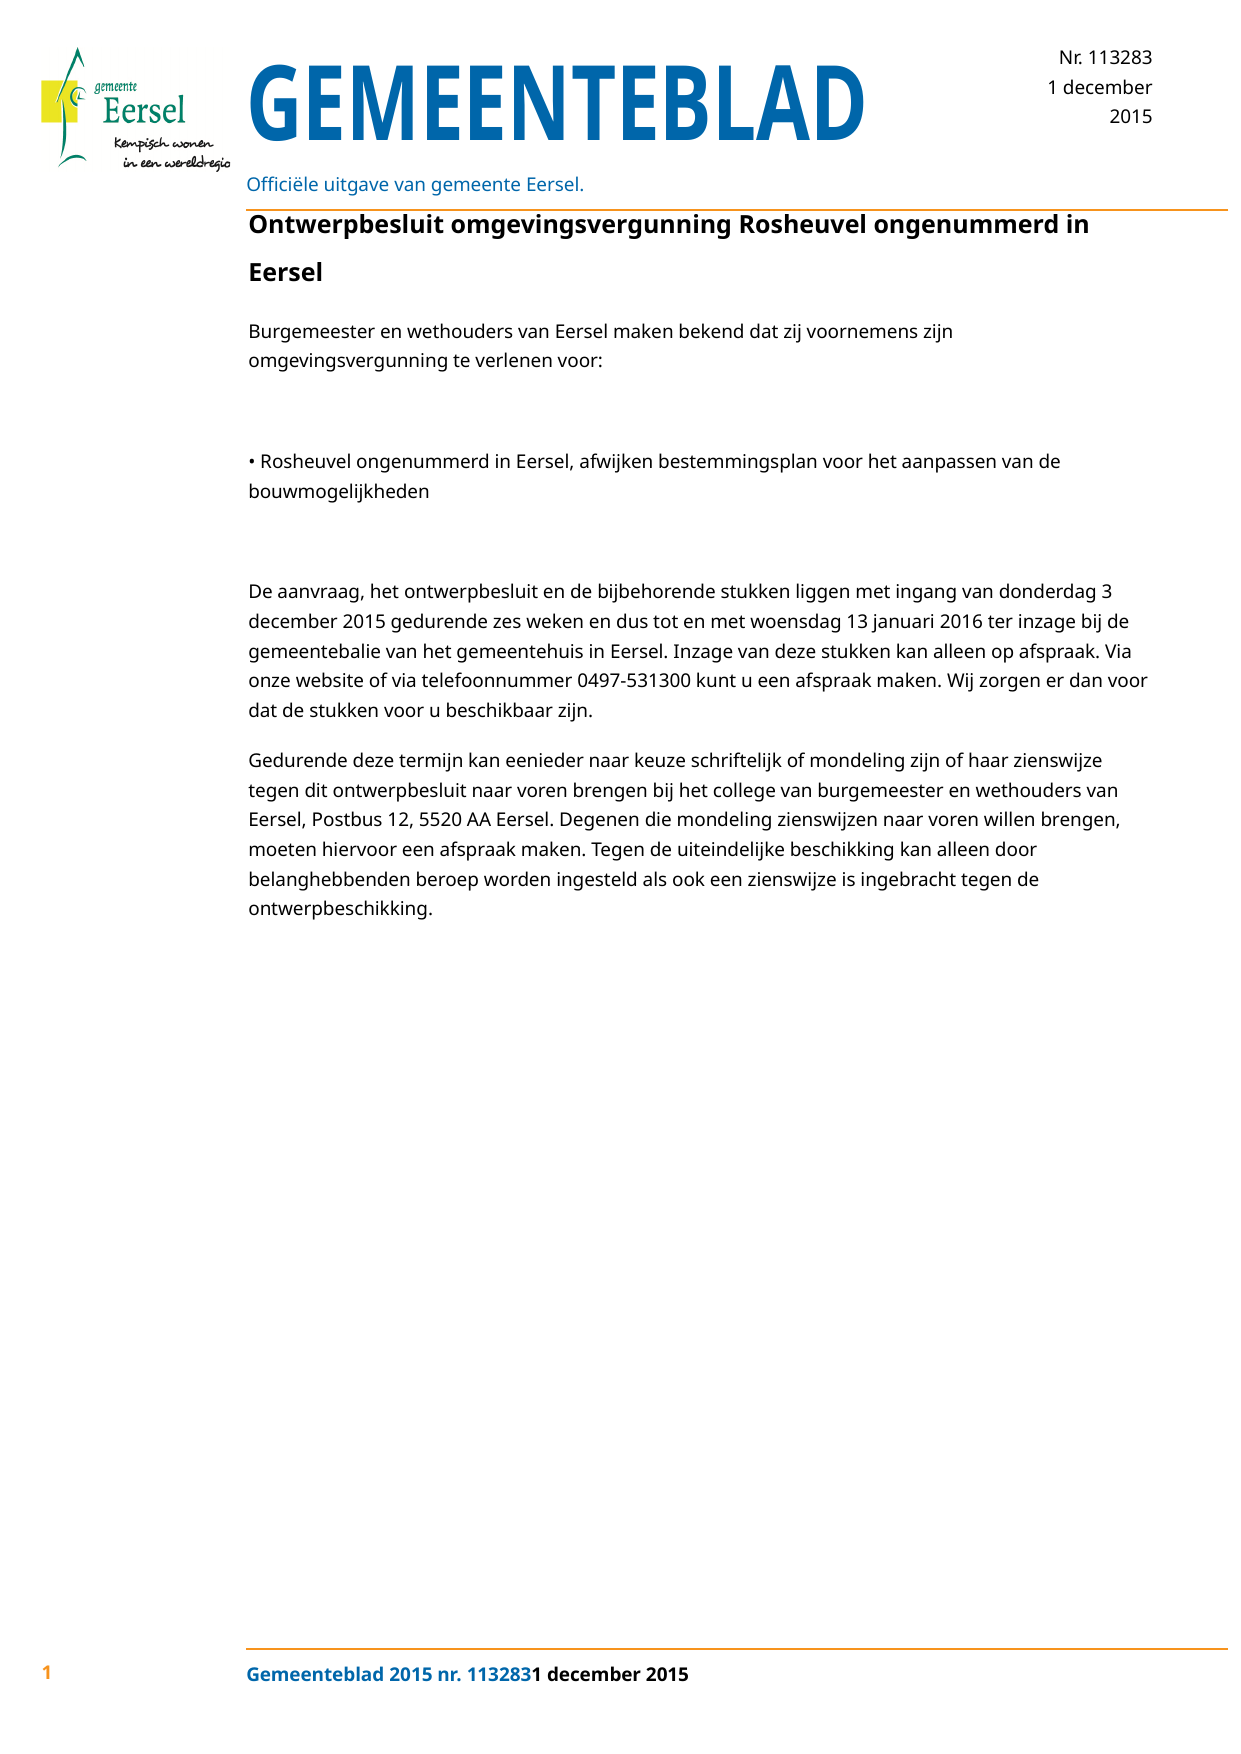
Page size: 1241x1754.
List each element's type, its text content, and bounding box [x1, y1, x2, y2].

picture [41, 47, 231, 172]
text Burgemeester en wethouders van Eersel maken bekend dat zij voornemens zijn omgevingsvergunning te verlenen voor: [248, 318, 1152, 373]
text Gedurende deze termijn kan eenieder naar keuze schriftelijk of mondeling zijn of haar zienswijze tegen dit ontwerpbesluit naar voren brengen bij het college van burgemeester en wethouders van Eersel, Postbus 12, 5520 AA Eersel. Degenen die mondeling zienswijzen naar voren willen brengen, moeten hiervoor een afspraak maken. Tegen de uiteindelijke beschikking kan alleen door belanghebbenden beroep worden ingesteld als ook een zienswijze is ingebracht tegen de ontwerpbeschikking. [248, 747, 1152, 921]
text De aanvraag, het ontwerpbesluit en de bijbehorende stukken liggen met ingang van donderdag 3 december 2015 gedurende zes weken en dus tot en met woensdag 13 januari 2016 ter inzage bij de gemeentebalie van het gemeentehuis in Eersel. Inzage van deze stukken kan alleen op afspraak. Via onze website of via telefoonnummer 0497-531300 kunt u een afspraak maken. Wij zorgen er dan voor dat de stukken voor u beschikbaar zijn. [248, 579, 1152, 723]
text Ontwerpbesluit omgevingsvergunning Rosheuvel ongenummerd in Eersel [248, 211, 1152, 288]
text • Rosheuvel ongenummerd in Eersel, afwijken bestemmingsplan voor het aanpassen van de bouwmogelijkheden [248, 448, 1152, 504]
